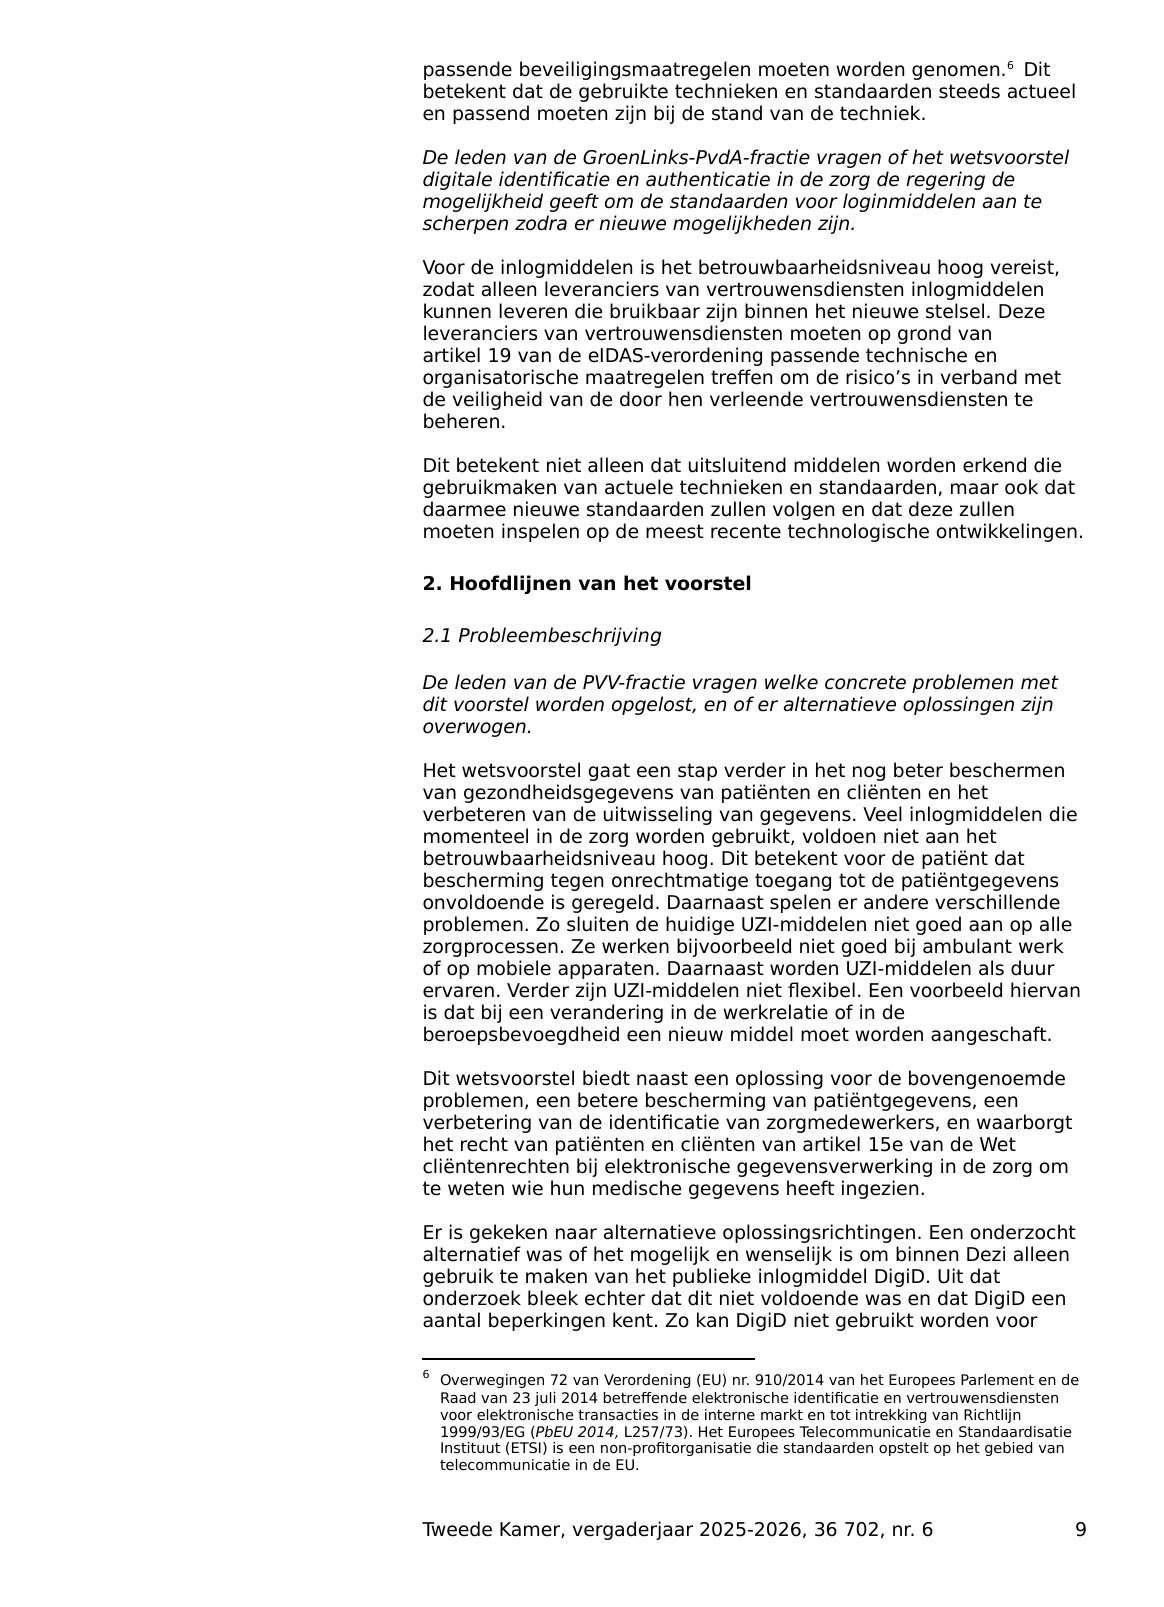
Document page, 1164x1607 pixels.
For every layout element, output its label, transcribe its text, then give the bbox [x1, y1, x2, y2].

text De leden van de GroenLinks-PvdA-fractie vragen of het wetsvoorstel digitale identificatie en authenticatie in de zorg de regering de mogelijkheid geeft om de standaarden voor loginmiddelen aan te scherpen zodra er nieuwe mogelijkheden zijn. [422, 147, 1087, 235]
text Dit wetsvoorstel biedt naast een oplossing voor de bovengenoemde problemen, een betere bescherming van patiëntgegevens, een verbetering van de identificatie van zorgmedewerkers, en waarborgt het recht van patiënten en cliënten van artikel 15e van de Wet cliëntenrechten bij elektronische gegevensverwerking in de zorg om te weten wie hun medische gegevens heeft ingezien. [422, 1068, 1087, 1200]
text De leden van de PVV-fractie vragen welke concrete problemen met dit voorstel worden opgelost, en of er alternatieve oplossingen zijn overwogen. [422, 672, 1087, 738]
text Dit betekent niet alleen dat uitsluitend middelen worden erkend die gebruikmaken van actuele technieken en standaarden, maar ook dat daarmee nieuwe standaarden zullen volgen en dat deze zullen moeten inspelen op de meest recente technologische ontwikkelingen. [422, 455, 1087, 543]
text passende beveiligingsmaatregelen moeten worden genomen. Dit betekent dat de gebruikte technieken en standaarden steeds actueel en passend moeten zijn bij de stand van de techniek. [422, 59, 1087, 125]
subtitle 2. Hoofdlijnen van het voorstel [422, 573, 1087, 595]
subtitle 2.1 Probleembeschrijving [422, 625, 1087, 647]
text Voor de inlogmiddelen is het betrouwbaarheidsniveau hoog vereist, zodat alleen leveranciers van vertrouwensdiensten inlogmiddelen kunnen leveren die bruikbaar zijn binnen het nieuwe stelsel. Deze leveranciers van vertrouwensdiensten moeten op grond van artikel 19 van de eIDAS-verordening passende technische en organisatorische maatregelen treffen om de risico’s in verband met de veiligheid van de door hen verleende vertrouwensdiensten te beheren. [422, 257, 1087, 433]
text Overwegingen 72 van Verordening (EU) nr. 910/2014 van het Europees Parlement en de Raad van 23 juli 2014 betreffende elektronische identificatie en vertrouwensdiensten voor elektronische transacties in de interne markt en tot intrekking van Richtlijn 1999/93/EG (PbEU 2014, L257/73). Het Europees Telecommunicatie en Standaardisatie Instituut (ETSI) is een non-profitorganisatie die standaarden opstelt op het gebied van telecommunicatie in de EU. [422, 1368, 1087, 1474]
text Er is gekeken naar alternatieve oplossingsrichtingen. Een onderzocht alternatief was of het mogelijk en wenselijk is om binnen Dezi alleen gebruik te maken van het publieke inlogmiddel DigiD. Uit dat onderzoek bleek echter dat dit niet voldoende was en dat DigiD een aantal beperkingen kent. Zo kan DigiD niet gebruikt worden voor [422, 1222, 1087, 1332]
text Het wetsvoorstel gaat een stap verder in het nog beter beschermen van gezondheidsgegevens van patiënten en cliënten en het verbeteren van de uitwisseling van gegevens. Veel inlogmiddelen die momenteel in de zorg worden gebruikt, voldoen niet aan het betrouwbaarheidsniveau hoog. Dit betekent voor de patiënt dat bescherming tegen onrechtmatige toegang tot de patiëntgegevens onvoldoende is geregeld. Daarnaast spelen er andere verschillende problemen. Zo sluiten de huidige UZI-middelen niet goed aan op alle zorgprocessen. Ze werken bijvoorbeeld niet goed bij ambulant werk of op mobiele apparaten. Daarnaast worden UZI-middelen als duur ervaren. Verder zijn UZI-middelen niet flexibel. Een voorbeeld hiervan is dat bij een verandering in de werkrelatie of in de beroepsbevoegdheid een nieuw middel moet worden aangeschaft. [422, 760, 1087, 1046]
